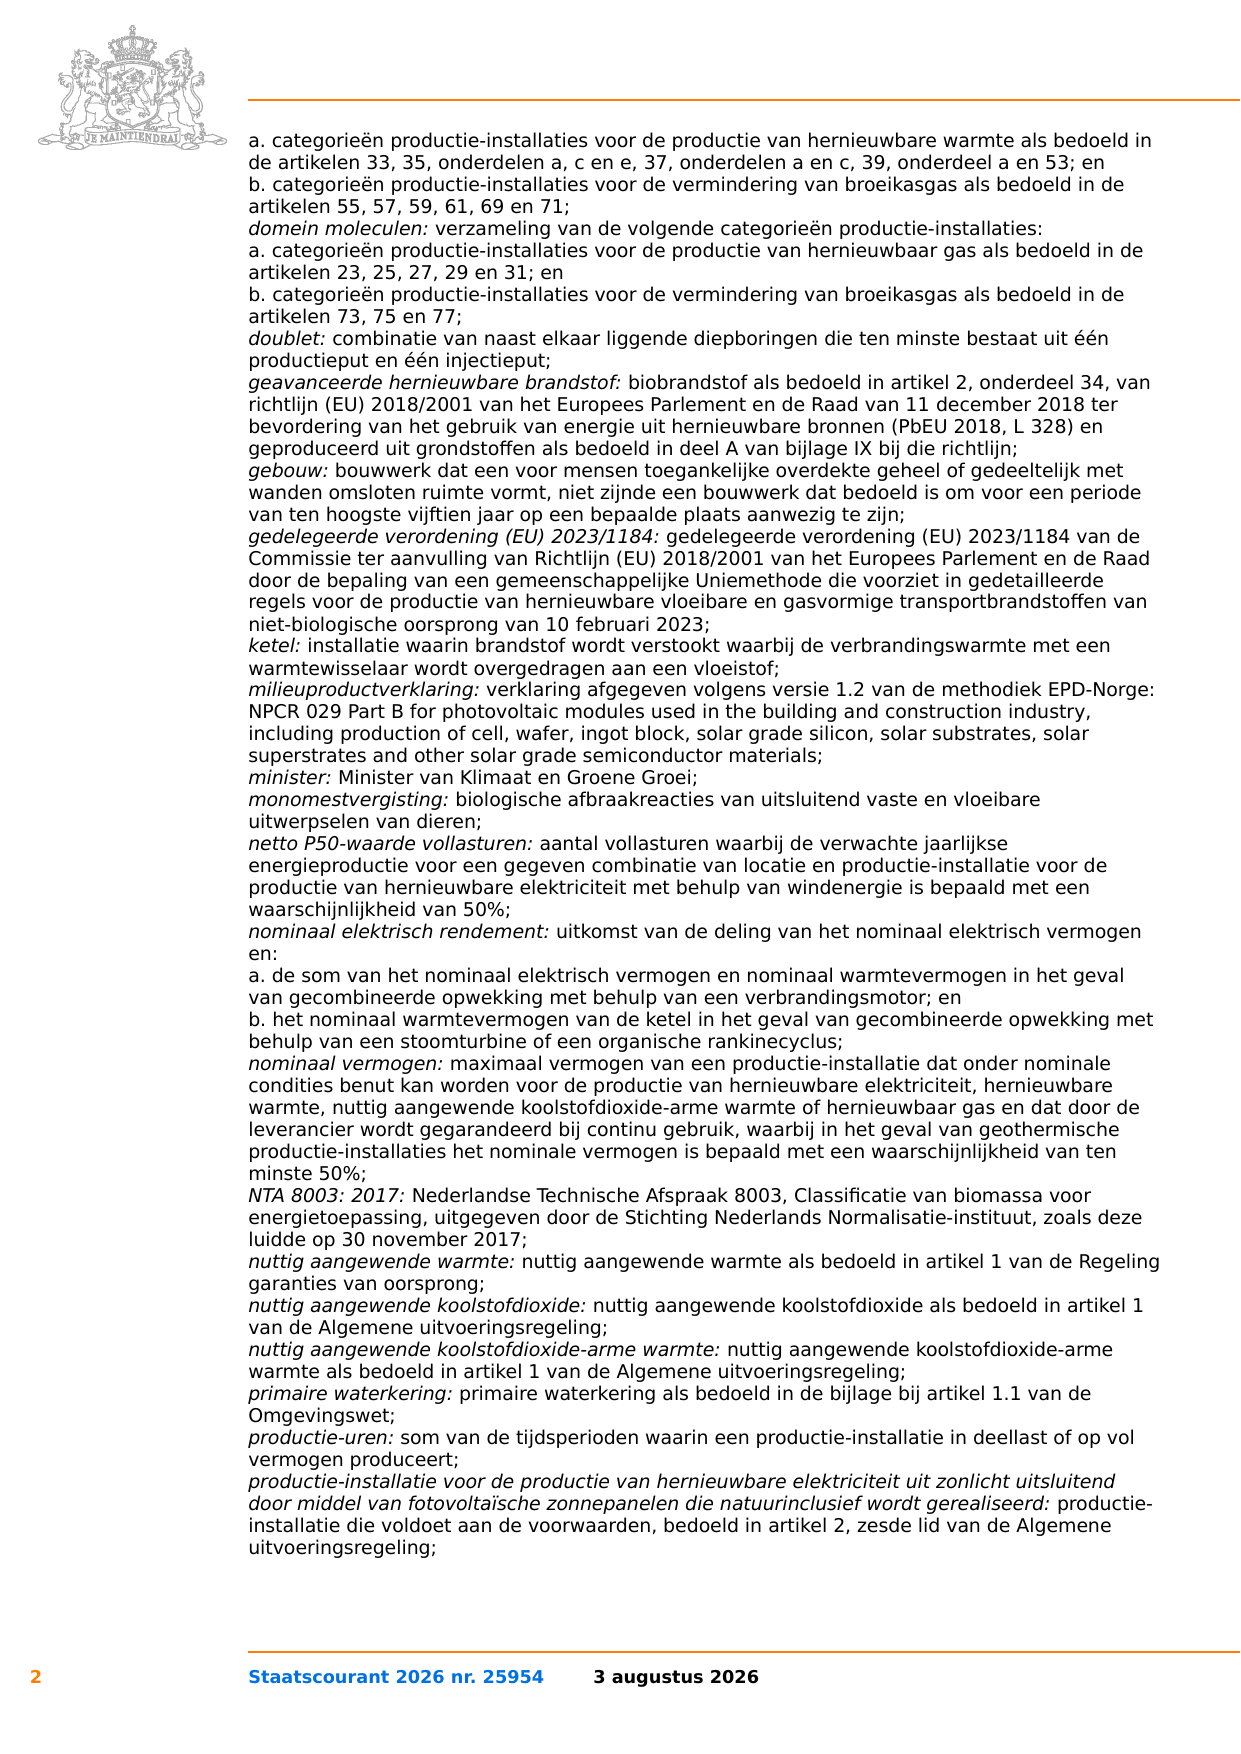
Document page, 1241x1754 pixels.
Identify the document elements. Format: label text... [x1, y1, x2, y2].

text nuttig aangewende koolstofdioxide-arme warmte: nuttig aangewende koolstofdioxide-arme warmte als bedoeld in artikel 1 van de Algemene uitvoeringsregeling; [248, 1339, 1163, 1383]
picture [38, 25, 227, 150]
text b. het nominaal warmtevermogen van de ketel in het geval van gecombineerde opwekking met behulp van een stoomturbine of een organische rankinecyclus; [248, 1009, 1163, 1053]
text minister: Minister van Klimaat en Groene Groei; [248, 767, 1163, 789]
text a. categorieën productie-installaties voor de productie van hernieuwbaar gas als bedoeld in de artikelen 23, 25, 27, 29 en 31; en [248, 240, 1163, 284]
text domein moleculen: verzameling van de volgende categorieën productie-installaties: [248, 218, 1163, 240]
text a. categorieën productie-installaties voor de productie van hernieuwbare warmte als bedoeld in de artikelen 33, 35, onderdelen a, c en e, 37, onderdelen a en c, 39, onderdeel a en 53; en [248, 130, 1163, 174]
text nuttig aangewende koolstofdioxide: nuttig aangewende koolstofdioxide als bedoeld in artikel 1 van de Algemene uitvoeringsregeling; [248, 1295, 1163, 1339]
text productie-installatie voor de productie van hernieuwbare elektriciteit uit zonlicht uitsluitend door middel van fotovoltaïsche zonnepanelen die natuurinclusief wordt gerealiseerd: productie-installatie die voldoet aan de voorwaarden, bedoeld in artikel 2, zesde lid van de Algemene uitvoeringsregeling; [248, 1471, 1163, 1558]
text nuttig aangewende warmte: nuttig aangewende warmte als bedoeld in artikel 1 van de Regeling garanties van oorsprong; [248, 1251, 1163, 1295]
text b. categorieën productie-installaties voor de vermindering van broeikasgas als bedoeld in de artikelen 73, 75 en 77; [248, 284, 1163, 328]
text productie-uren: som van de tijdsperioden waarin een productie-installatie in deellast of op vol vermogen produceert; [248, 1427, 1163, 1471]
text NTA 8003: 2017: Nederlandse Technische Afspraak 8003, Classificatie van biomassa voor energietoepassing, uitgegeven door de Stichting Nederlands Normalisatie-instituut, zoals deze luidde op 30 november 2017; [248, 1185, 1163, 1251]
text gedelegeerde verordening (EU) 2023/1184: gedelegeerde verordening (EU) 2023/1184 van de Commissie ter aanvulling van Richtlijn (EU) 2018/2001 van het Europees Parlement en de Raad door de bepaling van een gemeenschappelijke Uniemethode die voorziet in gedetailleerde regels voor de productie van hernieuwbare vloeibare en gasvormige transportbrandstoffen van niet-biologische oorsprong van 10 februari 2023; [248, 526, 1163, 635]
text ketel: installatie waarin brandstof wordt verstookt waarbij de verbrandingswarmte met een warmtewisselaar wordt overgedragen aan een vloeistof; [248, 635, 1163, 679]
text monomestvergisting: biologische afbraakreacties van uitsluitend vaste en vloeibare uitwerpselen van dieren; [248, 789, 1163, 833]
text b. categorieën productie-installaties voor de vermindering van broeikasgas als bedoeld in de artikelen 55, 57, 59, 61, 69 en 71; [248, 174, 1163, 218]
text milieuproductverklaring: verklaring afgegeven volgens versie 1.2 van de methodiek EPD-Norge: NPCR 029 Part B for photovoltaic modules used in the building and construction industry, including production of cell, wafer, ingot block, solar grade silicon, solar substrates, solar superstrates and other solar grade semiconductor materials; [248, 679, 1163, 767]
text gebouw: bouwwerk dat een voor mensen toegankelijke overdekte geheel of gedeeltelijk met wanden omsloten ruimte vormt, niet zijnde een bouwwerk dat bedoeld is om voor een periode van ten hoogste vijftien jaar op een bepaalde plaats aanwezig te zijn; [248, 459, 1163, 526]
text geavanceerde hernieuwbare brandstof: biobrandstof als bedoeld in artikel 2, onderdeel 34, van richtlijn (EU) 2018/2001 van het Europees Parlement en de Raad van 11 december 2018 ter bevordering van het gebruik van energie uit hernieuwbare bronnen (PbEU 2018, L 328) en geproduceerd uit grondstoffen als bedoeld in deel A van bijlage IX bij die richtlijn; [248, 372, 1163, 459]
text doublet: combinatie van naast elkaar liggende diepboringen die ten minste bestaat uit één productieput en één injectieput; [248, 328, 1163, 372]
text netto P50-waarde vollasturen: aantal vollasturen waarbij de verwachte jaarlijkse energieproductie voor een gegeven combinatie van locatie en productie-installatie voor de productie van hernieuwbare elektriciteit met behulp van windenergie is bepaald met een waarschijnlijkheid van 50%; [248, 833, 1163, 921]
text nominaal vermogen: maximaal vermogen van een productie-installatie dat onder nominale condities benut kan worden voor de productie van hernieuwbare elektriciteit, hernieuwbare warmte, nuttig aangewende koolstofdioxide-arme warmte of hernieuwbaar gas en dat door de leverancier wordt gegarandeerd bij continu gebruik, waarbij in het geval van geothermische productie-installaties het nominale vermogen is bepaald met een waarschijnlijkheid van ten minste 50%; [248, 1053, 1163, 1185]
text a. de som van het nominaal elektrisch vermogen en nominaal warmtevermogen in het geval van gecombineerde opwekking met behulp van een verbrandingsmotor; en [248, 965, 1163, 1009]
text primaire waterkering: primaire waterkering als bedoeld in de bijlage bij artikel 1.1 van de Omgevingswet; [248, 1383, 1163, 1427]
text nominaal elektrisch rendement: uitkomst van de deling van het nominaal elektrisch vermogen en: [248, 921, 1163, 965]
